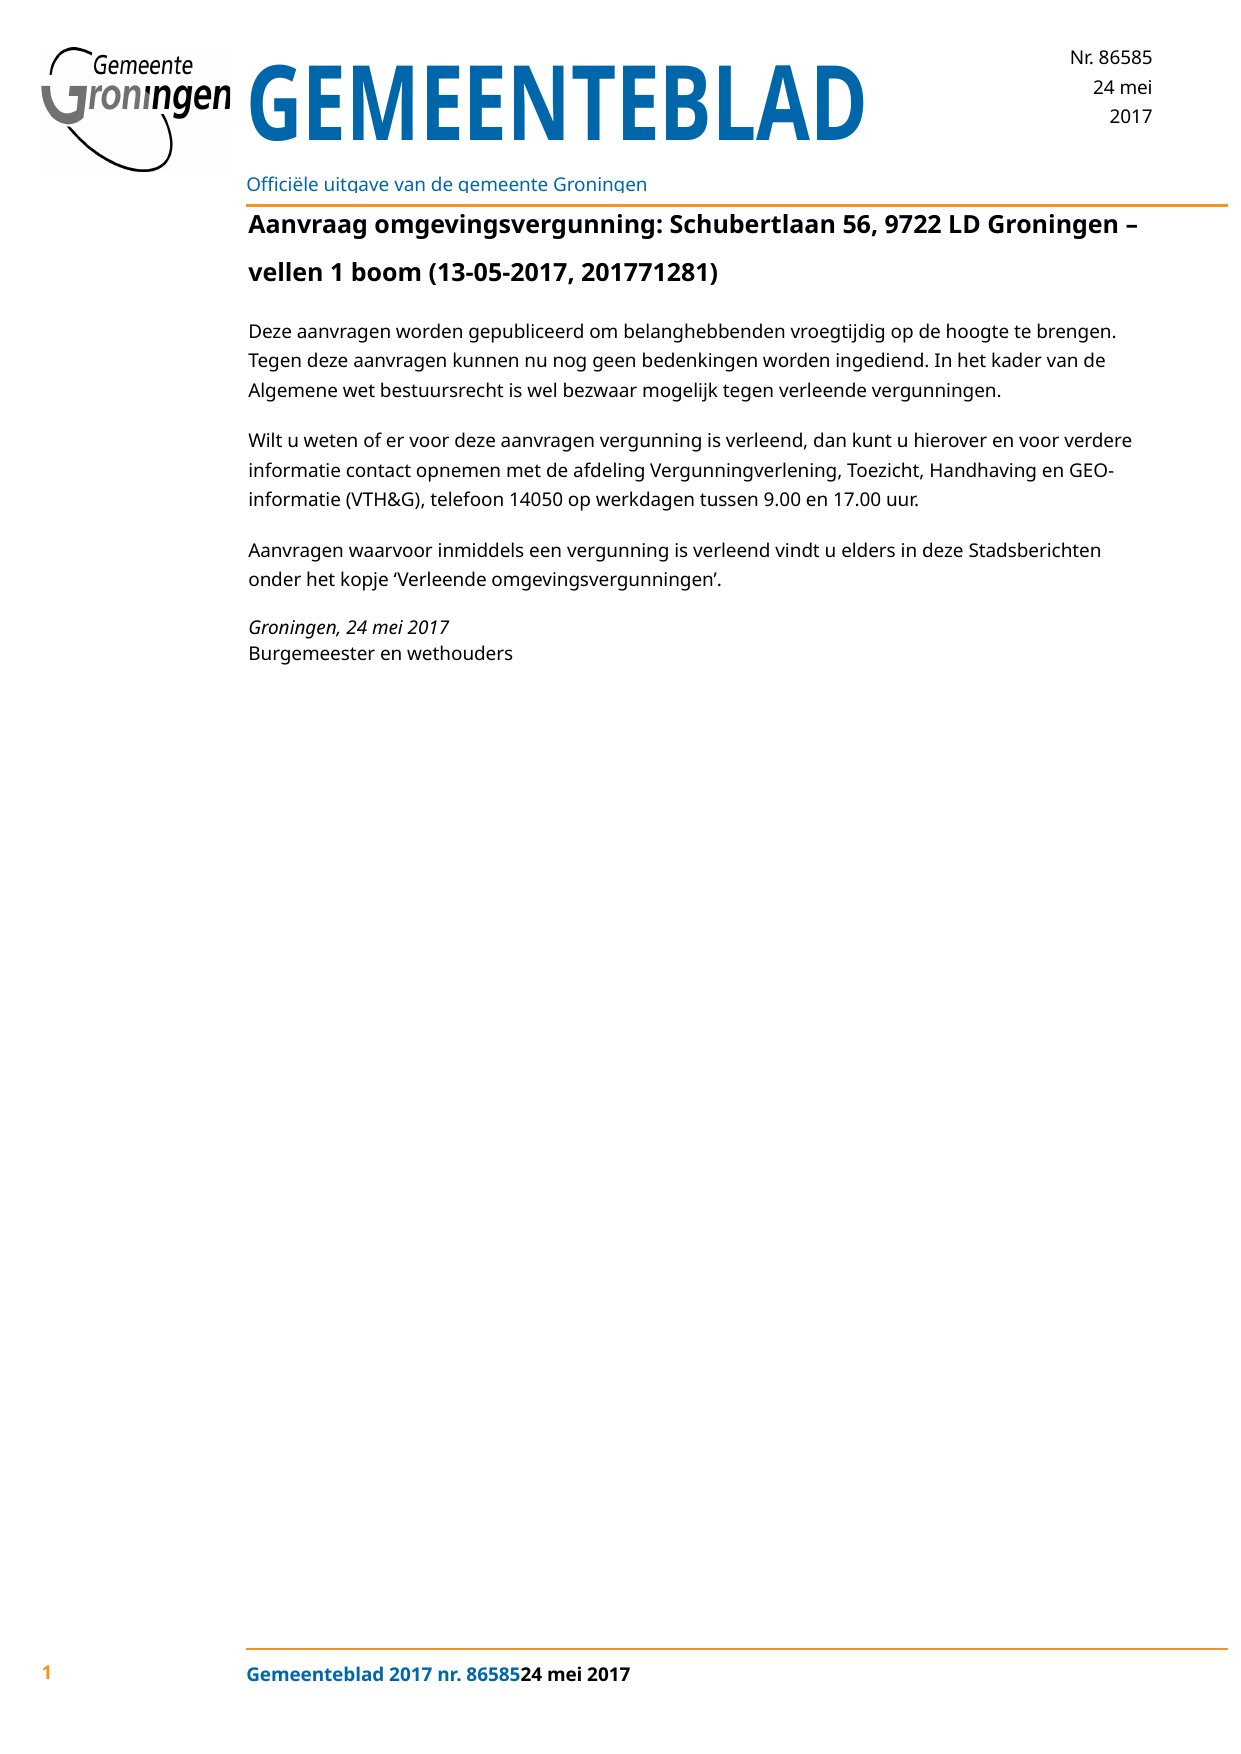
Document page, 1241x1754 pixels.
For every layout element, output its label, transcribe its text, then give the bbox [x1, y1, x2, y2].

picture [41, 47, 231, 172]
text Groningen, 24 mei 2017 [248, 614, 1152, 640]
text Deze aanvragen worden gepubliceerd om belanghebbenden vroegtijdig op de hoogte te brengen. Tegen deze aanvragen kunnen nu nog geen bedenkingen worden ingediend. In het kader van de Algemene wet bestuursrecht is wel bezwaar mogelijk tegen verleende vergunningen. [248, 318, 1152, 403]
text Aanvraag omgevingsvergunning: Schubertlaan 56, 9722 LD Groningen – vellen 1 boom (13-05-2017, 201771281) [248, 207, 1152, 288]
text Burgemeester en wethouders [248, 640, 1152, 666]
text Aanvragen waarvoor inmiddels een vergunning is verleend vindt u elders in deze Stadsberichten onder het kopje ‘Verleende omgevingsvergunningen’. [248, 537, 1152, 592]
text Wilt u weten of er voor deze aanvragen vergunning is verleend, dan kunt u hierover en voor verdere informatie contact opnemen met de afdeling Vergunningverlening, Toezicht, Handhaving en GEO-informatie (VTH&G), telefoon 14050 op werkdagen tussen 9.00 en 17.00 uur. [248, 427, 1152, 512]
